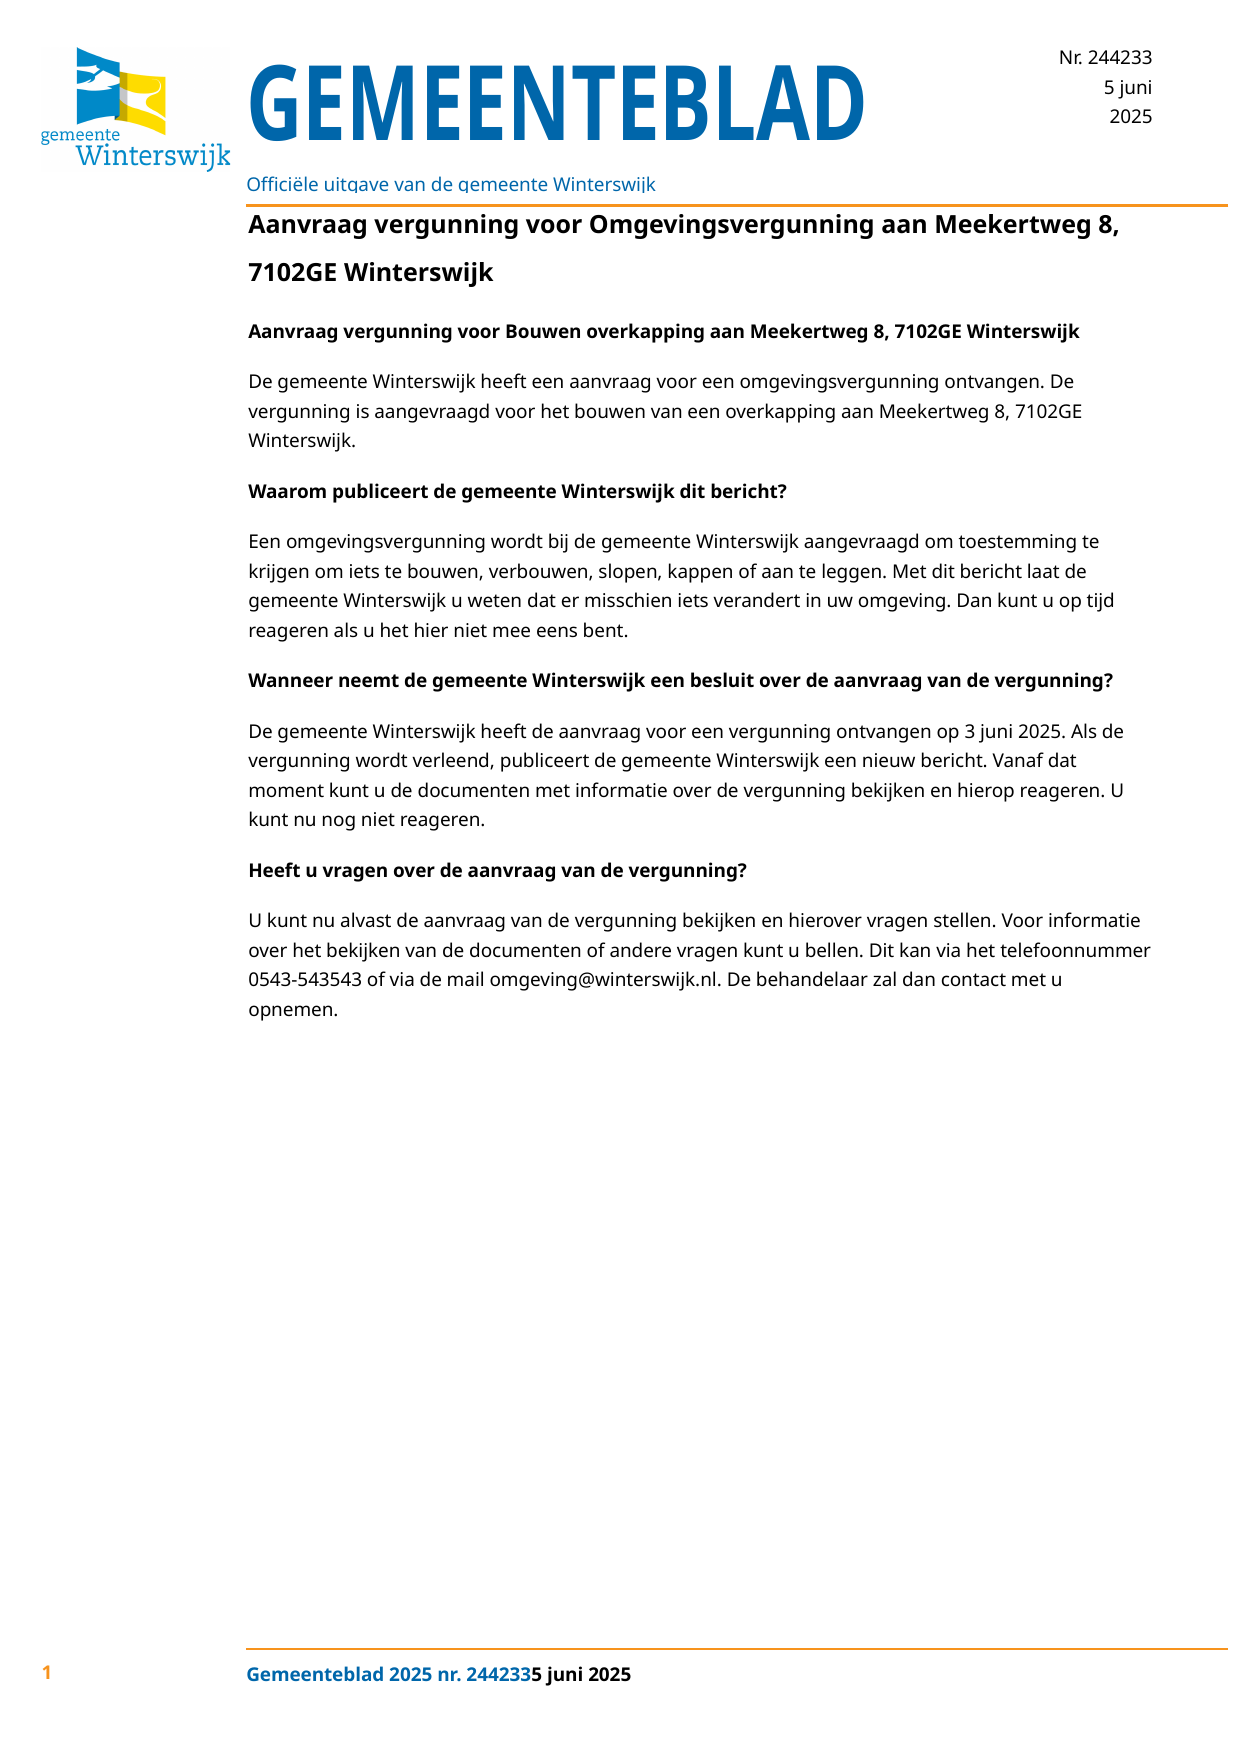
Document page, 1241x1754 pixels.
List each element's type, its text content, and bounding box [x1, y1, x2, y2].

text Heeft u vragen over de aanvraag van de vergunning? [248, 857, 1152, 883]
text Wanneer neemt de gemeente Winterswijk een besluit over de aanvraag van de vergunning? [248, 667, 1152, 693]
text U kunt nu alvast de aanvraag van de vergunning bekijken en hierover vragen stellen. Voor informatie over het bekijken van de documenten of andere vragen kunt u bellen. Dit kan via het telefoonnummer 0543-543543 of via de mail omgeving@winterswijk.nl. De behandelaar zal dan contact met u opnemen. [248, 907, 1152, 1022]
text Aanvraag vergunning voor Bouwen overkapping aan Meekertweg 8, 7102GE Winterswijk [248, 318, 1152, 344]
text De gemeente Winterswijk heeft een aanvraag voor een omgevingsvergunning ontvangen. De vergunning is aangevraagd voor het bouwen van een overkapping aan Meekertweg 8, 7102GE Winterswijk. [248, 368, 1152, 453]
picture [225, 153, 231, 162]
text Waarom publiceert de gemeente Winterswijk dit bericht? [248, 478, 1152, 504]
picture [41, 47, 231, 172]
text Aanvraag vergunning voor Omgevingsvergunning aan Meekertweg 8, 7102GE Winterswijk [248, 207, 1152, 288]
text De gemeente Winterswijk heeft de aanvraag voor een vergunning ontvangen op 3 juni 2025. Als de vergunning wordt verleend, publiceert de gemeente Winterswijk een nieuw bericht. Vanaf dat moment kunt u de documenten met informatie over de vergunning bekijken en hierop reageren. U kunt nu nog niet reageren. [248, 718, 1152, 832]
text Een omgevingsvergunning wordt bij de gemeente Winterswijk aangevraagd om toestemming te krijgen om iets te bouwen, verbouwen, slopen, kappen of aan te leggen. Met dit bericht laat de gemeente Winterswijk u weten dat er misschien iets verandert in uw omgeving. Dan kunt u op tijd reageren als u het hier niet mee eens bent. [248, 528, 1152, 643]
